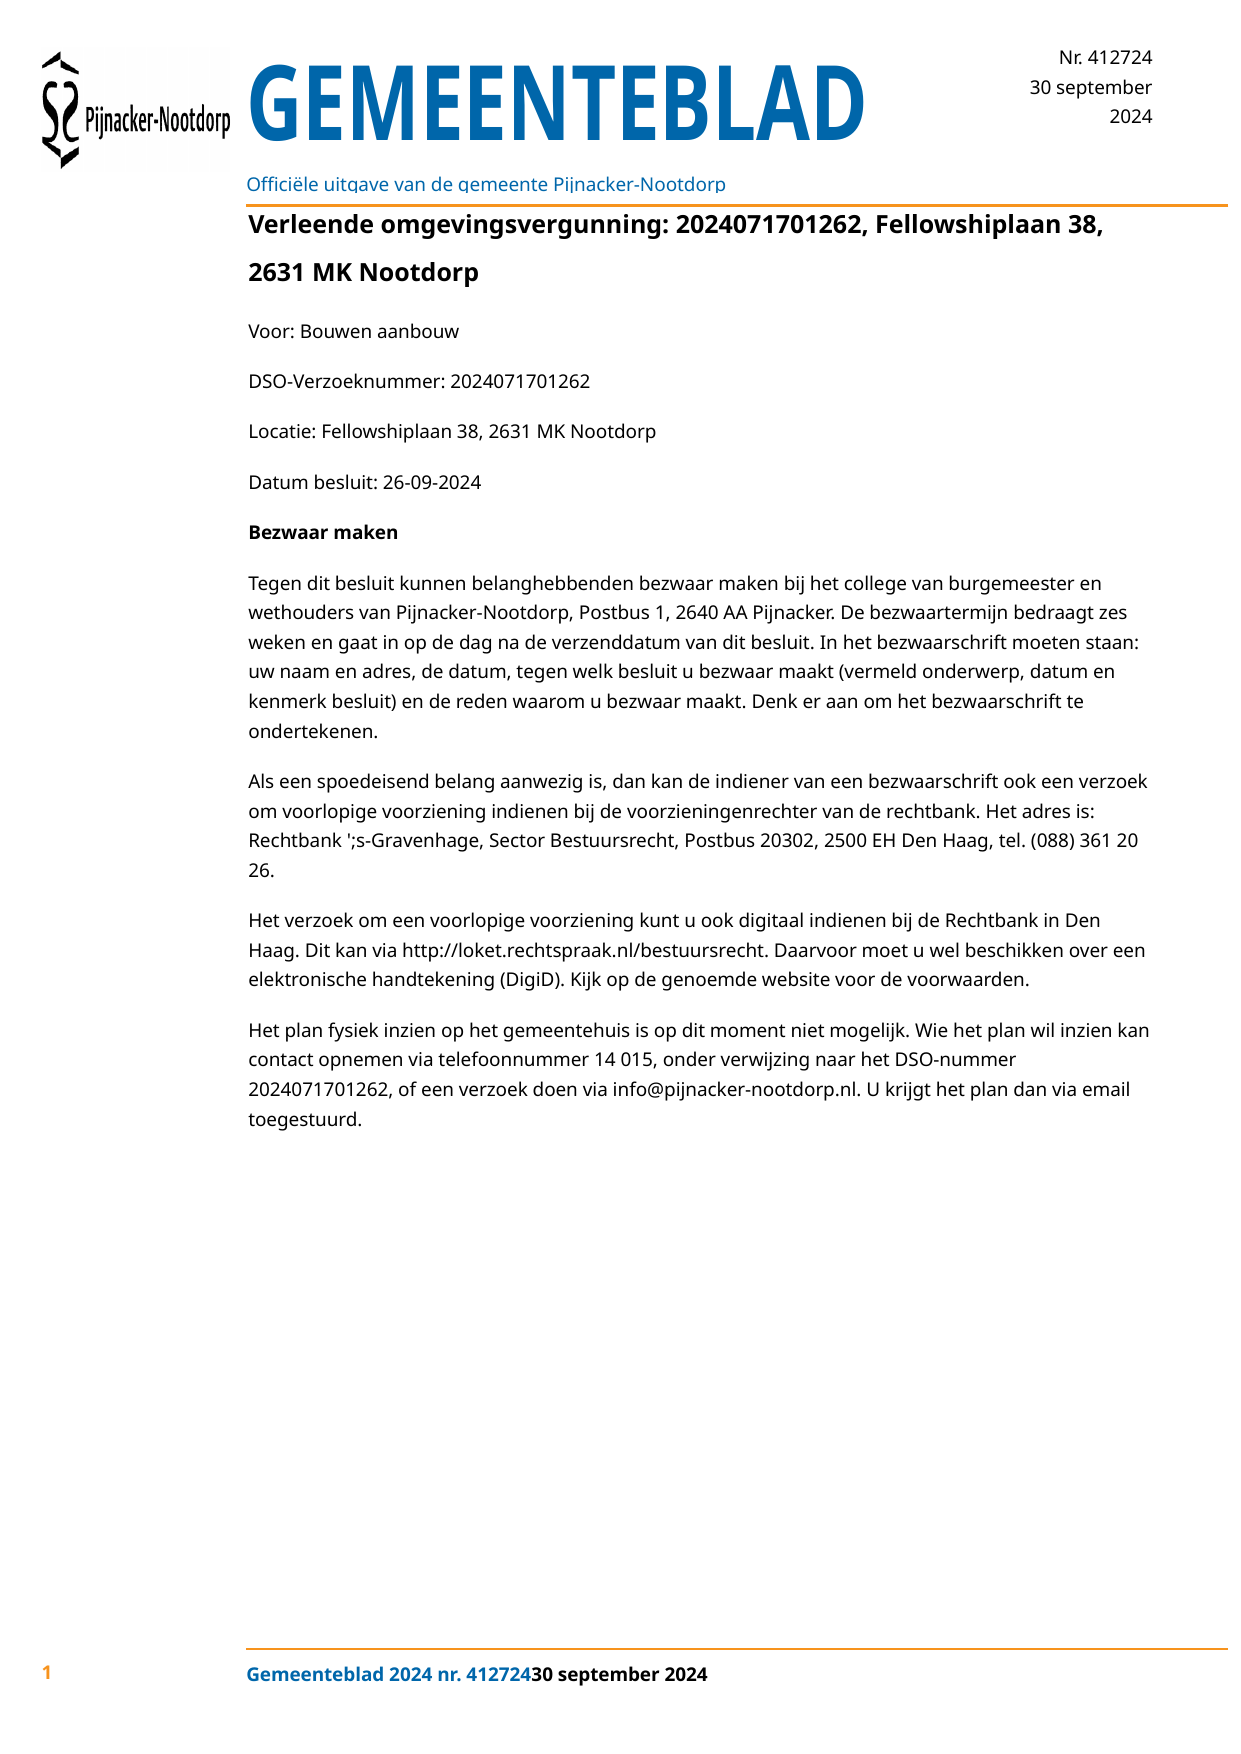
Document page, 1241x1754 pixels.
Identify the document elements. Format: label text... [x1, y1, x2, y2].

picture [41, 47, 231, 172]
text DSO-Verzoeknummer: 2024071701262 [248, 368, 1152, 394]
text Verleende omgevingsvergunning: 2024071701262, Fellowshiplaan 38, 2631 MK Nootdorp [248, 207, 1152, 288]
text Bezwaar maken [248, 519, 1152, 545]
text Het verzoek om een voorlopige voorziening kunt u ook digitaal indienen bij de Rechtbank in Den Haag. Dit kan via http://loket.rechtspraak.nl/bestuursrecht. Daarvoor moet u wel beschikken over een elektronische handtekening (DigiD). Kijk op de genoemde website voor de voorwaarden. [248, 907, 1152, 992]
text Tegen dit besluit kunnen belanghebbenden bezwaar maken bij het college van burgemeester en wethouders van Pijnacker-Nootdorp, Postbus 1, 2640 AA Pijnacker. De bezwaartermijn bedraagt zes weken en gaat in op de dag na de verzenddatum van dit besluit. In het bezwaarschrift moeten staan: uw naam en adres, de datum, tegen welk besluit u bezwaar maakt (vermeld onderwerp, datum en kenmerk besluit) en de reden waarom u bezwaar maakt. Denk er aan om het bezwaarschrift te ondertekenen. [248, 570, 1152, 744]
text Datum besluit: 26-09-2024 [248, 469, 1152, 495]
text Het plan fysiek inzien op het gemeentehuis is op dit moment niet mogelijk. Wie het plan wil inzien kan contact opnemen via telefoonnummer 14 015, onder verwijzing naar het DSO-nummer 2024071701262, of een verzoek doen via info@pijnacker-nootdorp.nl. U krijgt het plan dan via email toegestuurd. [248, 1017, 1152, 1132]
text Locatie: Fellowshiplaan 38, 2631 MK Nootdorp [248, 419, 1152, 444]
text Als een spoedeisend belang aanwezig is, dan kan de indiener van een bezwaarschrift ook een verzoek om voorlopige voorziening indienen bij de voorzieningenrechter van de rechtbank. Het adres is: Rechtbank ';s-Gravenhage, Sector Bestuursrecht, Postbus 20302, 2500 EH Den Haag, tel. (088) 361 20 26. [248, 768, 1152, 883]
text Voor: Bouwen aanbouw [248, 318, 1152, 344]
